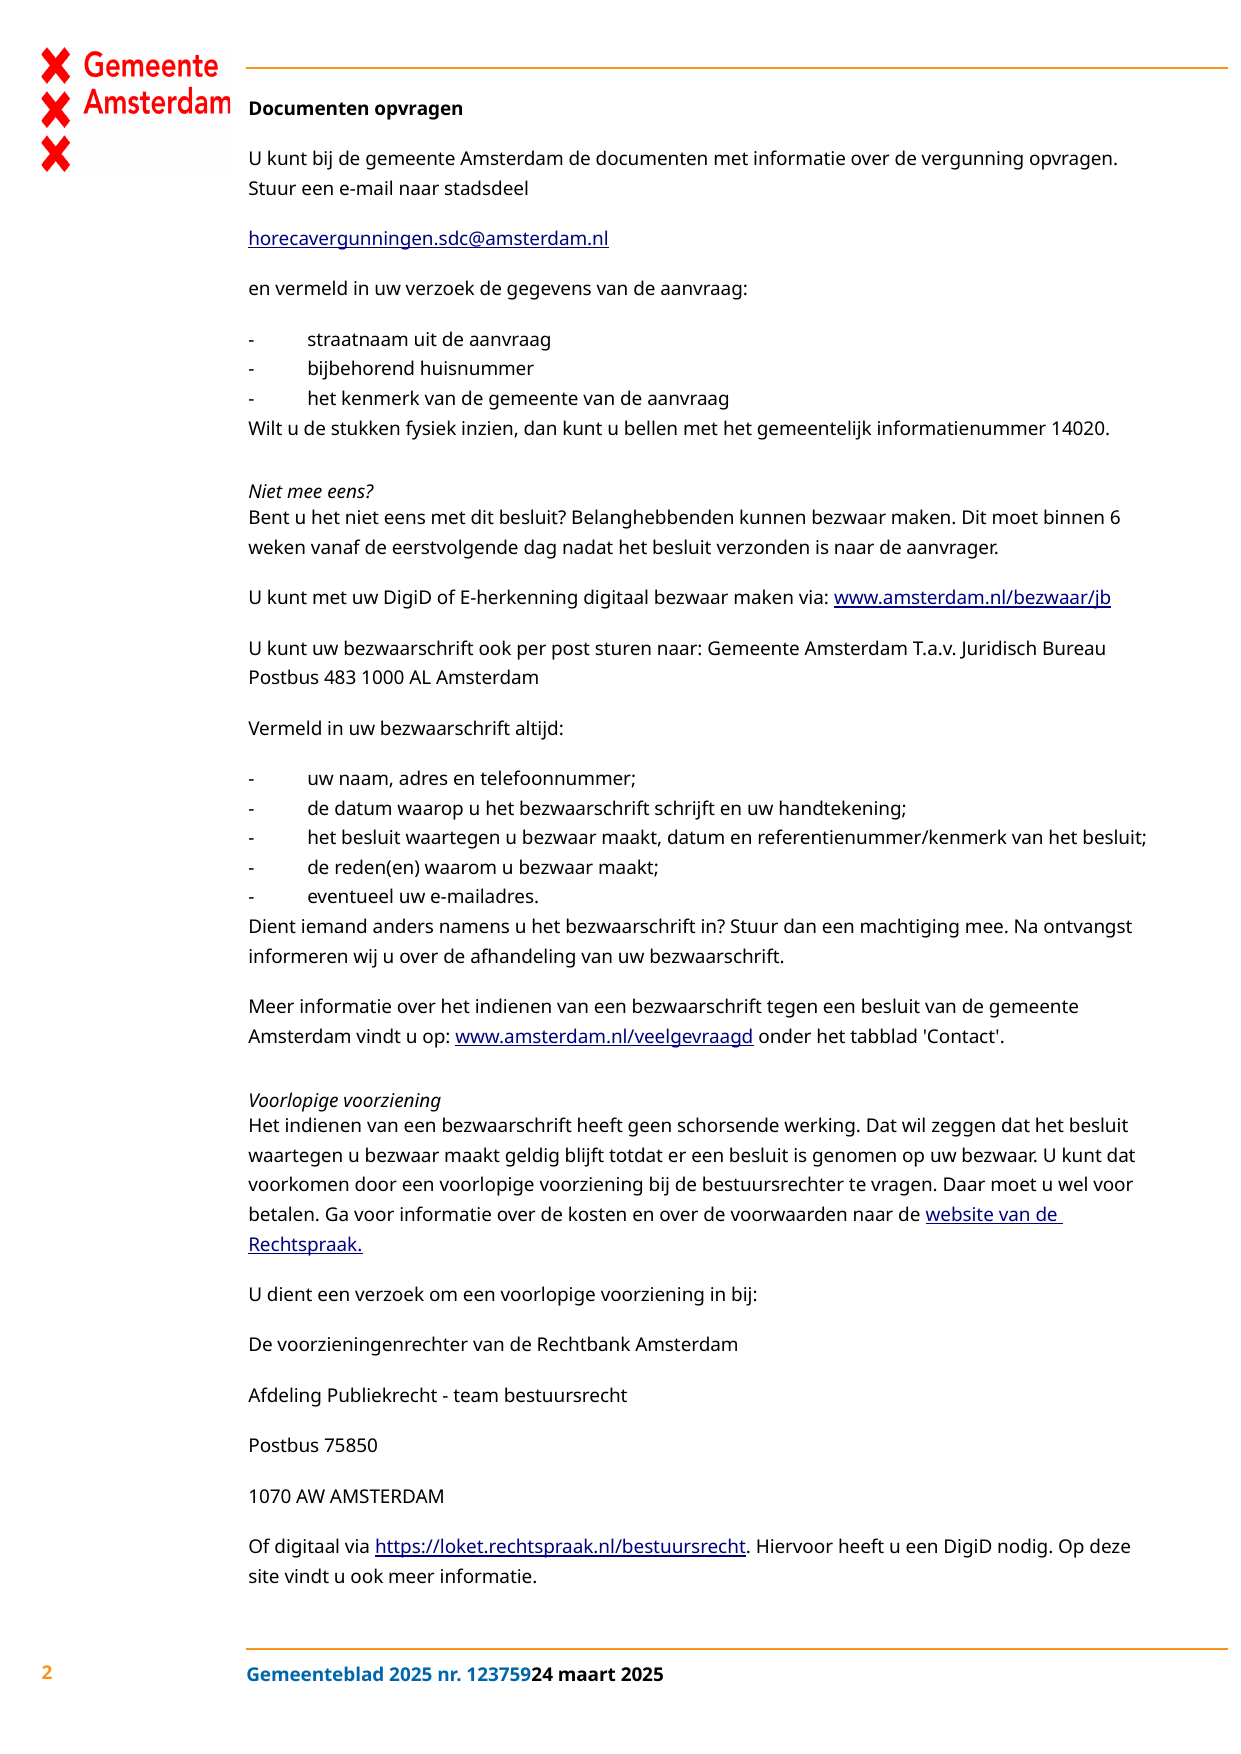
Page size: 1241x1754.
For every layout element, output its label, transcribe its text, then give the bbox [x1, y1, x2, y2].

text De voorzieningenrechter van de Rechtbank Amsterdam [248, 1332, 1152, 1357]
text Postbus 75850 [248, 1432, 1152, 1458]
list eventueel uw e-mailadres. [248, 884, 1152, 909]
text Meer informatie over het indienen van een bezwaarschrift tegen een besluit van de gemeente Amsterdam vindt u op: www.amsterdam.nl/veelgevraagd onder het tabblad 'Contact'. [248, 993, 1152, 1048]
text Voorlopige voorziening [248, 1087, 1152, 1112]
text Vermeld in uw bezwaarschrift altijd: [248, 715, 1152, 741]
picture [41, 47, 231, 172]
list uw naam, adres en telefoonnummer; [248, 765, 1152, 791]
text 1070 AW AMSTERDAM [248, 1483, 1152, 1509]
list straatnaam uit de aanvraag [248, 326, 1152, 352]
text U kunt uw bezwaarschrift ook per post sturen naar: Gemeente Amsterdam T.a.v. Juridisch Bureau Postbus 483 1000 AL Amsterdam [248, 635, 1152, 690]
text U kunt met uw DigiD of E-herkenning digitaal bezwaar maken via: www.amsterdam.nl/bezwaar/jb [248, 584, 1152, 610]
text Of digitaal via https://loket.rechtspraak.nl/bestuursrecht. Hiervoor heeft u een DigiD nodig. Op deze site vindt u ook meer informatie. [248, 1533, 1152, 1589]
text Afdeling Publiekrecht - team bestuursrecht [248, 1382, 1152, 1408]
list bijbehorend huisnummer [248, 356, 1152, 381]
list de datum waarop u het bezwaarschrift schrijft en uw handtekening; [248, 795, 1152, 821]
list het kenmerk van de gemeente van de aanvraag [248, 385, 1152, 411]
list de reden(en) waarom u bezwaar maakt; [248, 854, 1152, 880]
text en vermeld in uw verzoek de gegevens van de aanvraag: [248, 276, 1152, 301]
text Het indienen van een bezwaarschrift heeft geen schorsende werking. Dat wil zeggen dat het besluit waartegen u bezwaar maakt geldig blijft totdat er een besluit is genomen op uw bezwaar. U kunt dat voorkomen door een voorlopige voorziening bij de bestuursrechter te vragen. Daar moet u wel voor betalen. Ga voor informatie over de kosten en over de voorwaarden naar de website van de Rechtspraak. [248, 1112, 1152, 1257]
text Wilt u de stukken fysiek inzien, dan kunt u bellen met het gemeentelijk informatienummer 14020. [248, 415, 1152, 441]
text horecavergunningen.sdc@amsterdam.nl [248, 225, 1152, 251]
list het besluit waartegen u bezwaar maakt, datum en referentienummer/kenmerk van het besluit; [248, 824, 1152, 850]
text Documenten opvragen [248, 95, 1152, 121]
text U dient een verzoek om een voorlopige voorziening in bij: [248, 1281, 1152, 1307]
text Bent u het niet eens met dit besluit? Belanghebbenden kunnen bezwaar maken. Dit moet binnen 6 weken vanaf de eerstvolgende dag nadat het besluit verzonden is naar de aanvrager. [248, 504, 1152, 560]
text U kunt bij de gemeente Amsterdam de documenten met informatie over de vergunning opvragen. Stuur een e-mail naar stadsdeel [248, 145, 1152, 201]
text Niet mee eens? [248, 479, 1152, 504]
text Dient iemand anders namens u het bezwaarschrift in? Stuur dan een machtiging mee. Na ontvangst informeren wij u over de afhandeling van uw bezwaarschrift. [248, 913, 1152, 968]
